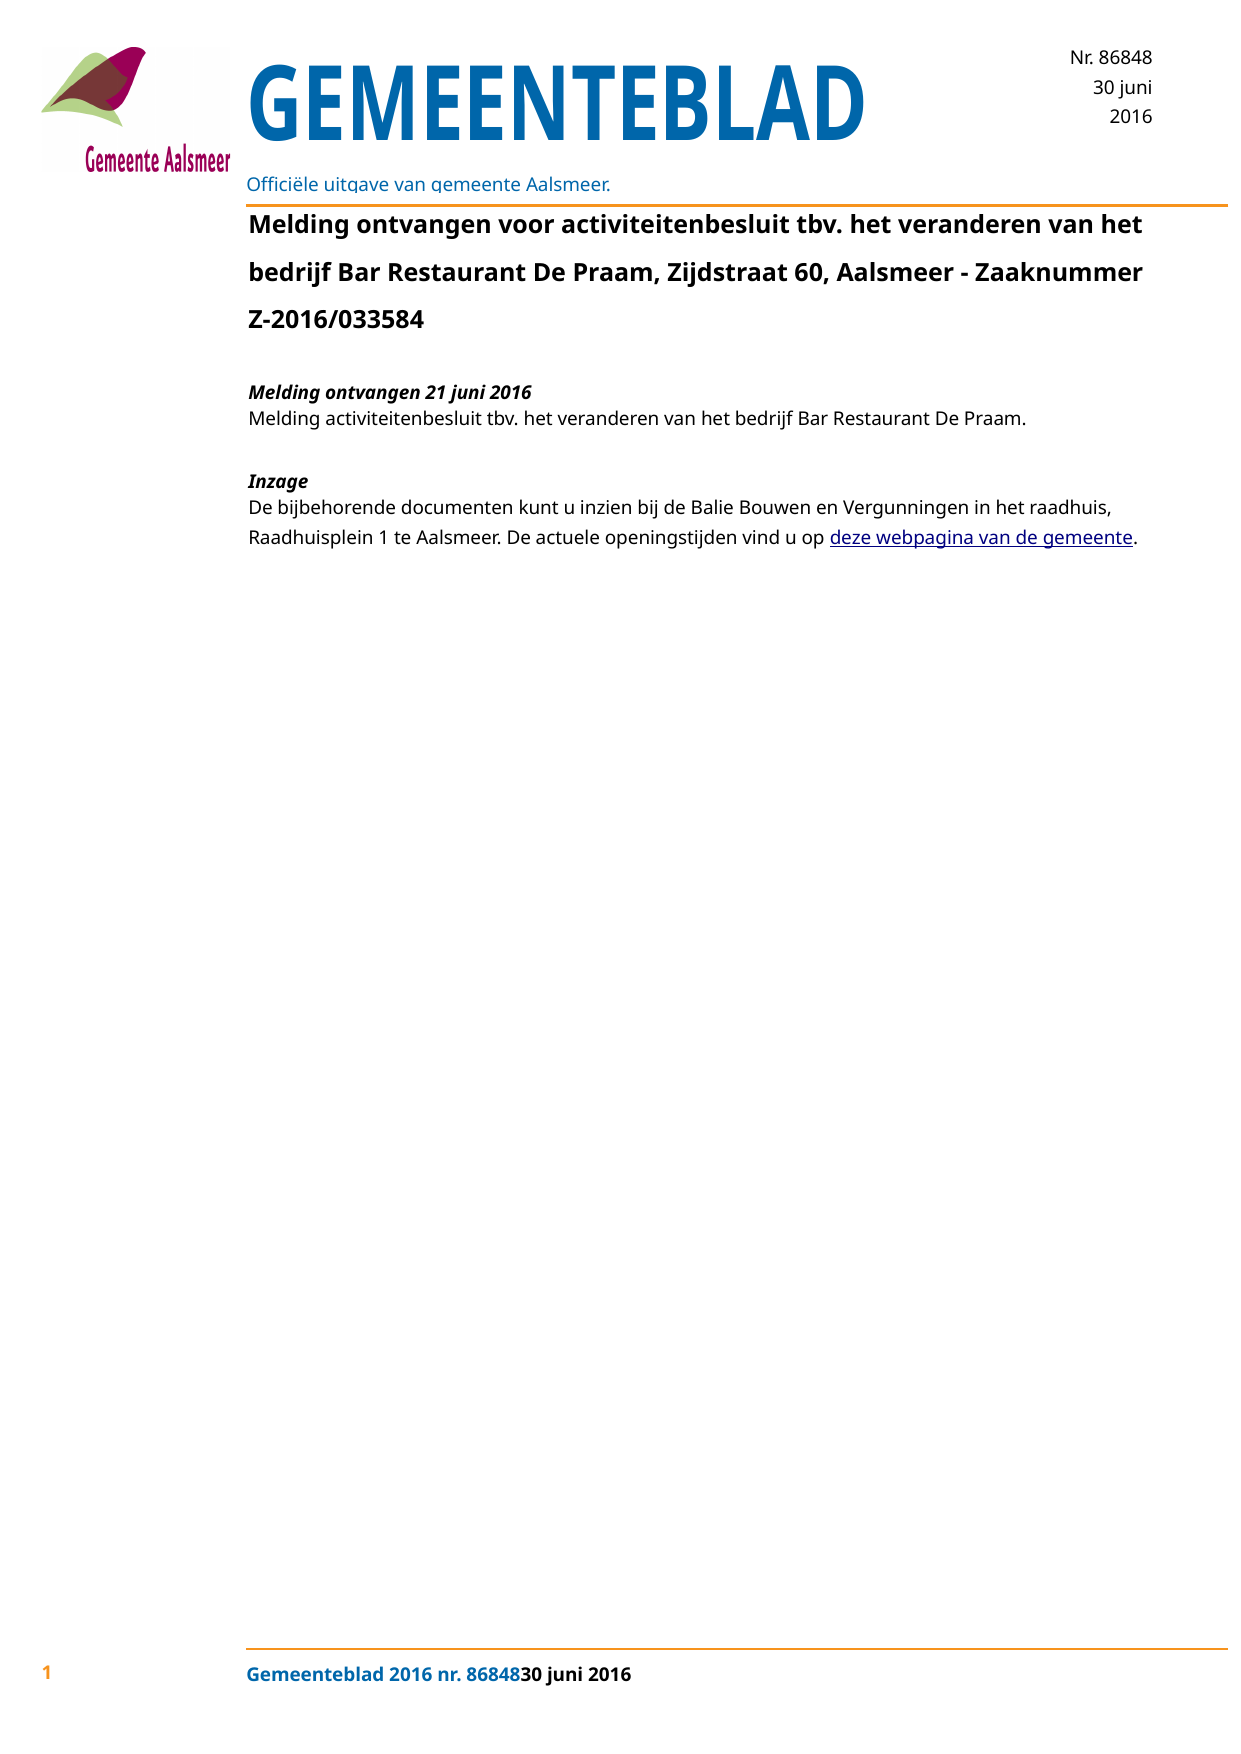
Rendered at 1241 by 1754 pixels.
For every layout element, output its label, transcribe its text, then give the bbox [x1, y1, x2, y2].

text Inzage [248, 469, 1152, 494]
text Melding activiteitenbesluit tbv. het veranderen van het bedrijf Bar Restaurant De Praam. [248, 405, 1152, 431]
text Melding ontvangen voor activiteitenbesluit tbv. het veranderen van het bedrijf Bar Restaurant De Praam, Zijdstraat 60, Aalsmeer - Zaaknummer Z-2016/033584 [248, 207, 1152, 336]
picture [41, 47, 231, 172]
text Melding ontvangen 21 juni 2016 [248, 379, 1152, 405]
text De bijbehorende documenten kunt u inzien bij de Balie Bouwen en Vergunningen in het raadhuis, Raadhuisplein 1 te Aalsmeer. De actuele openingstijden vind u op deze webpagina van de gemeente. [248, 494, 1152, 550]
